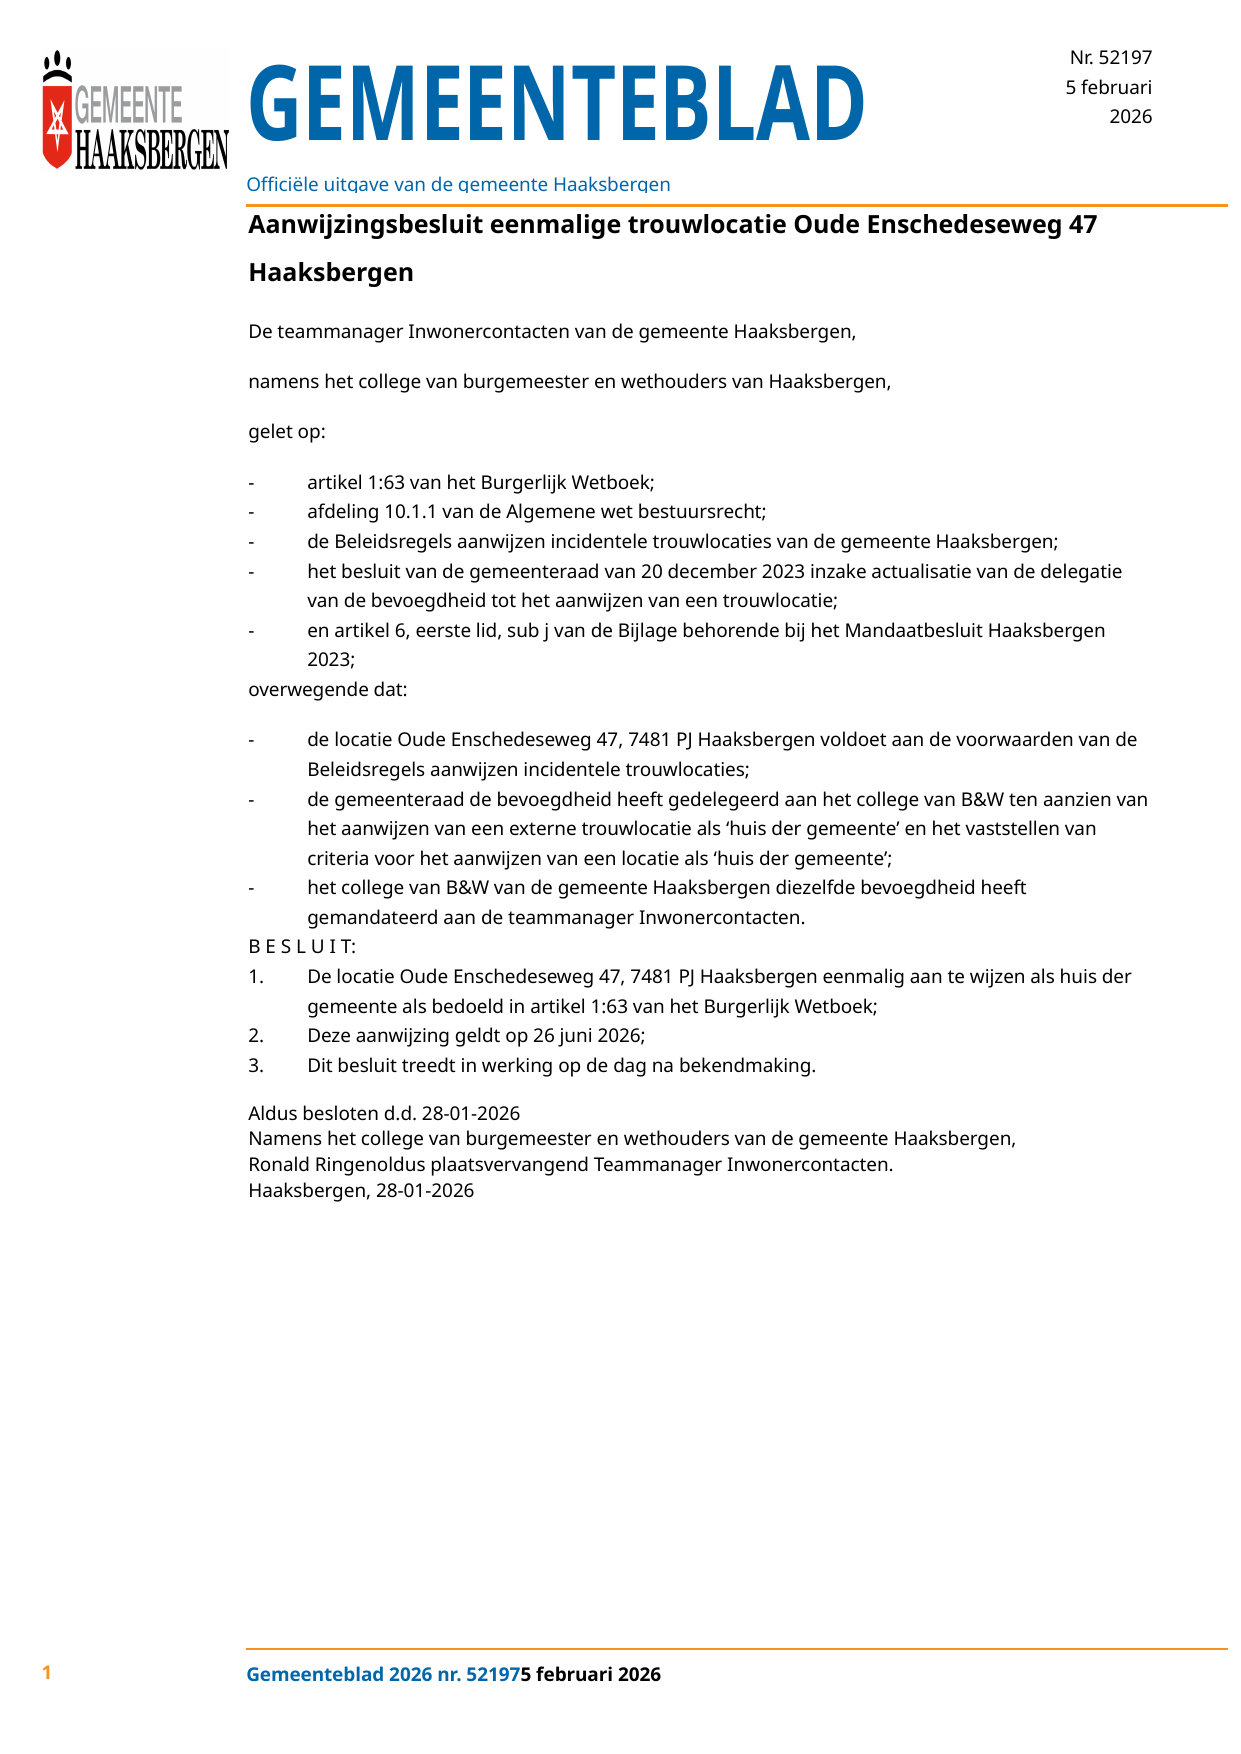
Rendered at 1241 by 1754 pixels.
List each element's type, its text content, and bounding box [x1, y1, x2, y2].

text Haaksbergen, 28-01-2026 [248, 1177, 1152, 1203]
text gelet op: [248, 419, 1152, 444]
picture [41, 47, 231, 172]
list Deze aanwijzing geldt op 26 juni 2026; [248, 1022, 1152, 1048]
text Aldus besloten d.d. 28-01-2026 [248, 1100, 1152, 1126]
text De teammanager Inwonercontacten van de gemeente Haaksbergen, [248, 318, 1152, 344]
text Ronald Ringenoldus plaatsvervangend Teammanager Inwonercontacten. [248, 1151, 1152, 1177]
list en artikel 6, eerste lid, sub j van de Bijlage behorende bij het Mandaatbesluit Haaksbergen 2023; [248, 617, 1152, 672]
text Namens het college van burgemeester en wethouders van de gemeente Haaksbergen, [248, 1126, 1152, 1151]
list artikel 1:63 van het Burgerlijk Wetboek; [248, 469, 1152, 495]
list De locatie Oude Enschedeseweg 47, 7481 PJ Haaksbergen eenmalig aan te wijzen als huis der gemeente als bedoeld in artikel 1:63 van het Burgerlijk Wetboek; [248, 963, 1152, 1019]
list de Beleidsregels aanwijzen incidentele trouwlocaties van de gemeente Haaksbergen; [248, 528, 1152, 554]
text Aanwijzingsbesluit eenmalige trouwlocatie Oude Enschedeseweg 47 Haaksbergen [248, 207, 1152, 288]
list het college van B&W van de gemeente Haaksbergen diezelfde bevoegdheid heeft gemandateerd aan de teammanager Inwonercontacten. [248, 874, 1152, 930]
text B E S L U I T: [248, 934, 1152, 959]
list het besluit van de gemeenteraad van 20 december 2023 inzake actualisatie van de delegatie van de bevoegdheid tot het aanwijzen van een trouwlocatie; [248, 558, 1152, 613]
list de locatie Oude Enschedeseweg 47, 7481 PJ Haaksbergen voldoet aan de voorwaarden van de Beleidsregels aanwijzen incidentele trouwlocaties; [248, 727, 1152, 782]
list Dit besluit treedt in werking op de dag na bekendmaking. [248, 1052, 1152, 1078]
text overwegende dat: [248, 676, 1152, 702]
list de gemeenteraad de bevoegdheid heeft gedelegeerd aan het college van B&W ten aanzien van het aanwijzen van een externe trouwlocatie als ‘huis der gemeente’ en het vaststellen van criteria voor het aanwijzen van een locatie als ‘huis der gemeente’; [248, 786, 1152, 871]
list afdeling 10.1.1 van de Algemene wet bestuursrecht; [248, 499, 1152, 524]
text namens het college van burgemeester en wethouders van Haaksbergen, [248, 368, 1152, 394]
